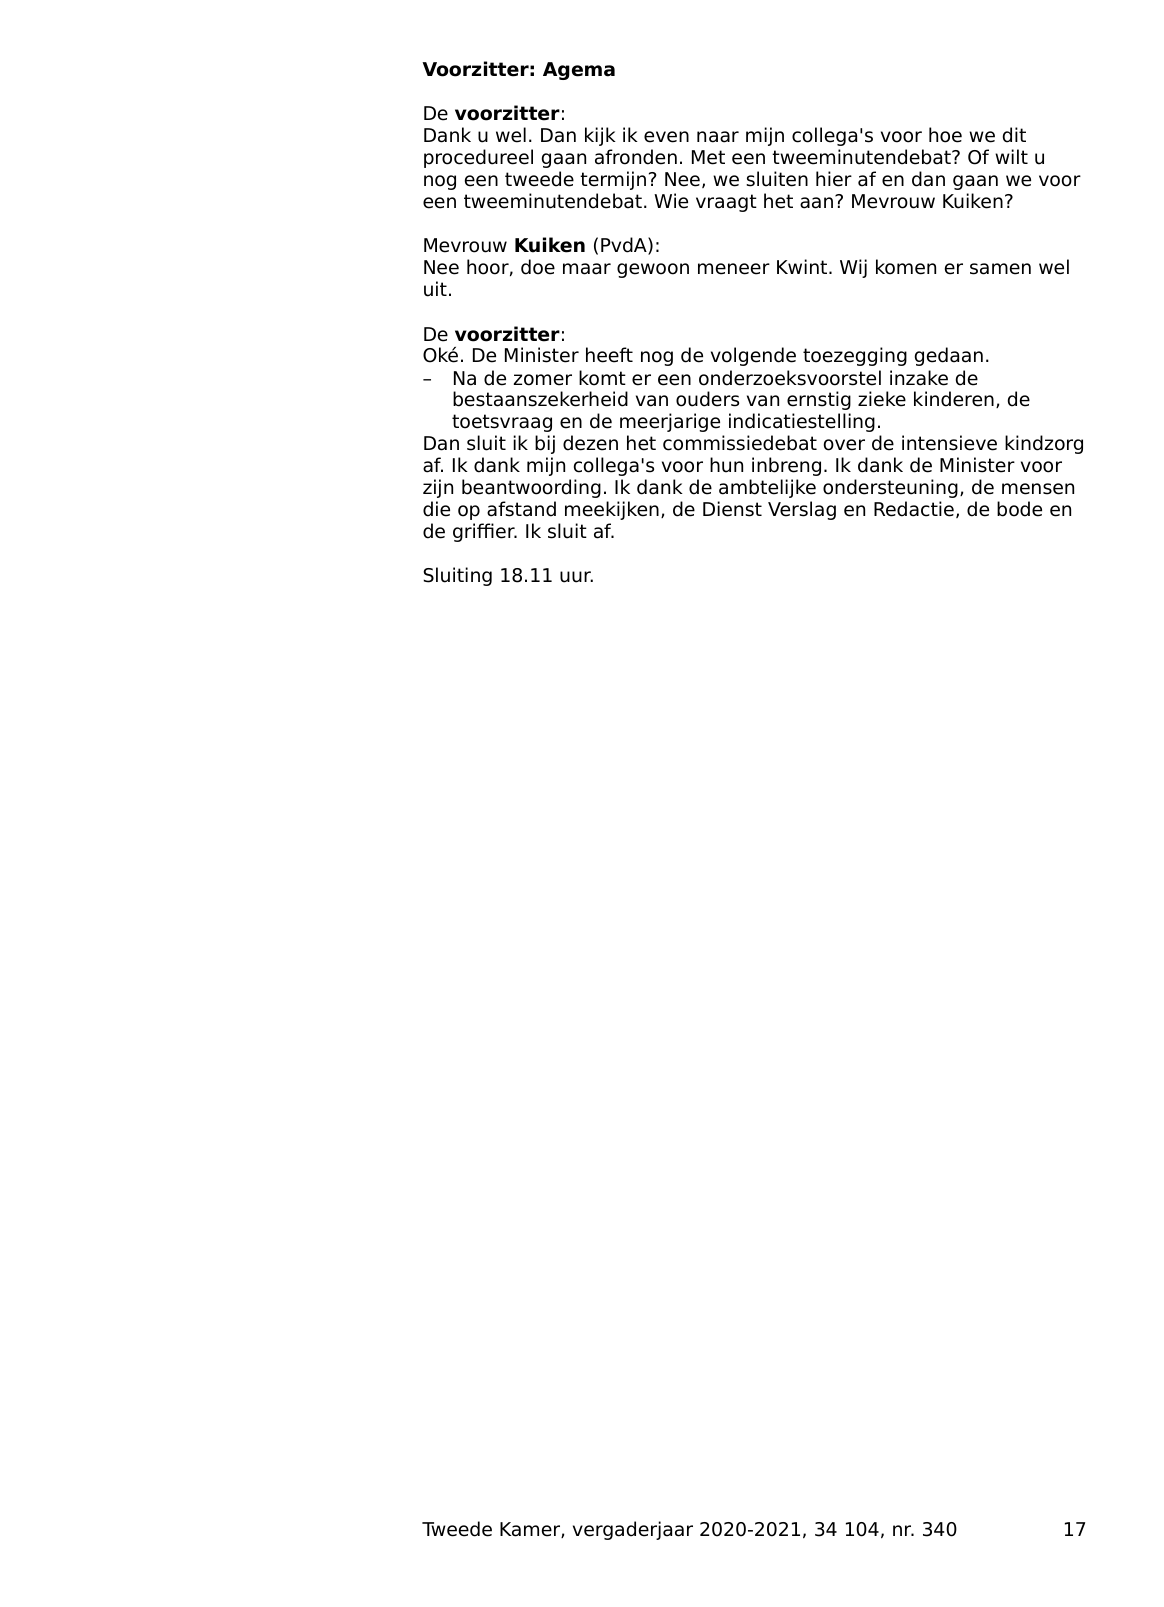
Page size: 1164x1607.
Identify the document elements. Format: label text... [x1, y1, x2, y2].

text De voorzitter: [422, 103, 1087, 125]
text – Na de zomer komt er een onderzoeksvoorstel inzake de bestaanszekerheid van ouders van ernstig zieke kinderen, de toetsvraag en de meerjarige indicatiestelling. [422, 367, 1087, 433]
text Nee hoor, doe maar gewoon meneer Kwint. Wij komen er samen wel uit. [422, 257, 1087, 301]
text Mevrouw Kuiken (PvdA): [422, 235, 1087, 257]
text Dank u wel. Dan kijk ik even naar mijn collega's voor hoe we dit procedureel gaan afronden. Met een tweeminutendebat? Of wilt u nog een tweede termijn? Nee, we sluiten hier af en dan gaan we voor een tweeminutendebat. Wie vraagt het aan? Mevrouw Kuiken? [422, 125, 1087, 213]
text Sluiting 18.11 uur. [422, 565, 1087, 587]
subtitle Voorzitter: Agema [422, 59, 1087, 81]
text Dan sluit ik bij dezen het commissiedebat over de intensieve kindzorg af. Ik dank mijn collega's voor hun inbreng. Ik dank de Minister voor zijn beantwoording. Ik dank de ambtelijke ondersteuning, de mensen die op afstand meekijken, de Dienst Verslag en Redactie, de bode en de griffier. Ik sluit af. [422, 433, 1087, 543]
text Oké. De Minister heeft nog de volgende toezegging gedaan. [422, 345, 1087, 367]
text De voorzitter: [422, 323, 1087, 345]
